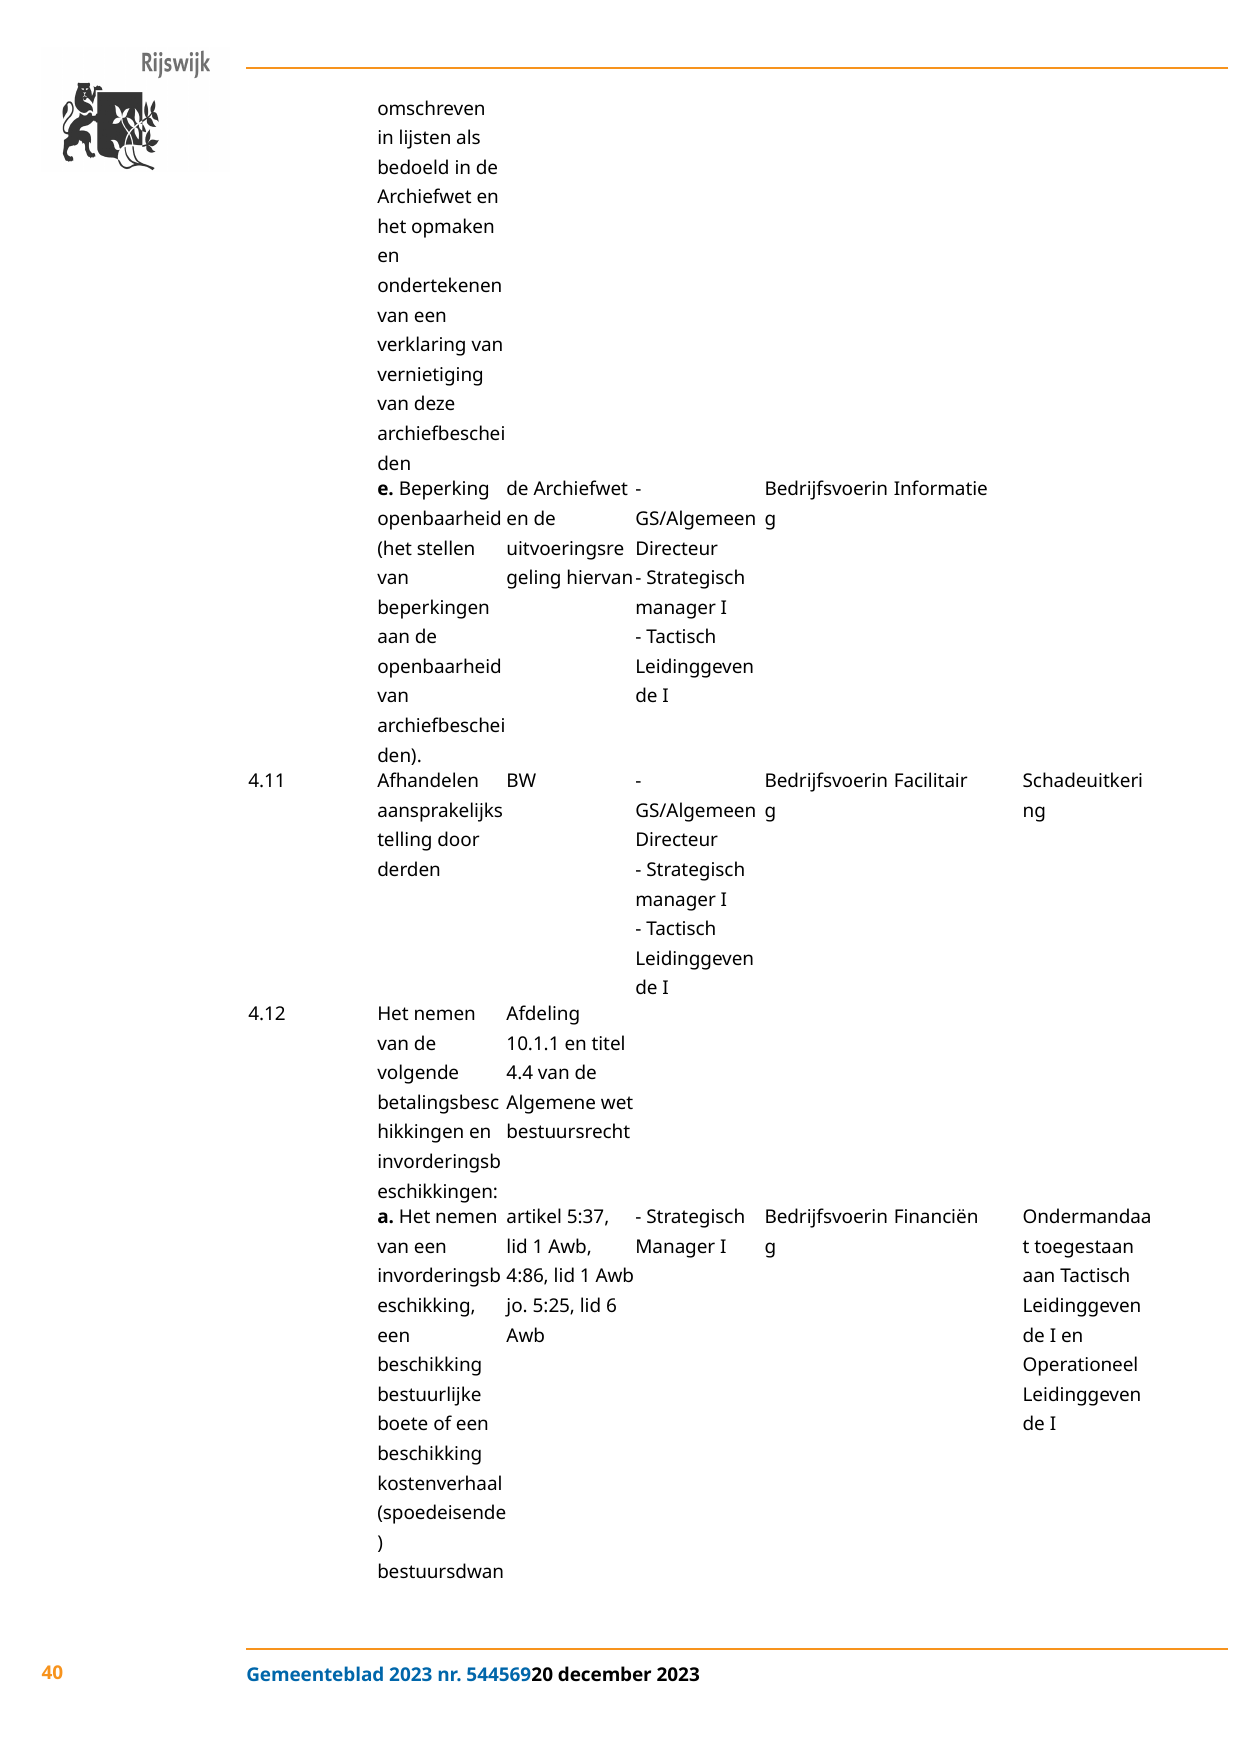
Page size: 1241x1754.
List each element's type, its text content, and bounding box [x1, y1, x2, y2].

table_cell 4.12 [248, 1000, 377, 1203]
table_cell artikel 5:37, lid 1 Awb, 4:86, lid 1 Awb jo. 5:25, lid 6 Awb [506, 1204, 635, 1584]
table_cell - GS/Algemeen Directeur - Strategisch manager I - Tactisch Leidinggevende I [635, 768, 764, 1000]
table_cell [764, 95, 893, 476]
table_cell Facilitair [894, 768, 1022, 1000]
table_cell omschreven in lijsten als bedoeld in de Archiefwet en het opmaken en ondertekenen van een verklaring van vernietiging van deze archiefbescheiden [377, 95, 506, 476]
table_cell Afhandelen aansprakelijkstelling door derden [377, 768, 506, 1000]
table_cell [1023, 1000, 1152, 1203]
table_cell [1023, 95, 1152, 476]
table_cell [506, 95, 635, 476]
table_cell [894, 1000, 1022, 1203]
table_cell [894, 95, 1022, 476]
table_cell Ondermandaat toegestaan aan Tactisch Leidinggevende I en Operationeel Leidinggevende I [1023, 1204, 1152, 1584]
table_cell [248, 1204, 377, 1584]
table_cell Bedrijfsvoering [764, 476, 893, 767]
table_cell [635, 1000, 764, 1203]
table_cell [248, 476, 377, 767]
table_cell e. Beperking openbaarheid (het stellen van beperkingen aan de openbaarheid van archiefbescheiden). [377, 476, 506, 767]
picture [41, 47, 231, 172]
table_cell a. Het nemen van een invorderingsbeschikking, een beschikking bestuurlijke boete of een beschikking kostenverhaal (spoedeisende) bestuursdwan [377, 1204, 506, 1584]
table_cell de Archiefwet en de uitvoeringsregeling hiervan [506, 476, 635, 767]
table_cell Financiën [894, 1204, 1022, 1584]
table_cell Afdeling 10.1.1 en titel 4.4 van de Algemene wet bestuursrecht [506, 1000, 635, 1203]
table_cell [1023, 476, 1152, 767]
table_cell [764, 1000, 893, 1203]
table_cell - GS/Algemeen Directeur - Strategisch manager I - Tactisch Leidinggevende I [635, 476, 764, 767]
table_cell Schadeuitkering [1023, 768, 1152, 1000]
table_cell Informatie [894, 476, 1022, 767]
table_cell Het nemen van de volgende betalingsbeschikkingen en invorderingsbeschikkingen: [377, 1000, 506, 1203]
table_cell - Strategisch Manager I [635, 1204, 764, 1584]
table_cell Bedrijfsvoering [764, 768, 893, 1000]
table_cell Bedrijfsvoering [764, 1204, 893, 1584]
table_cell [635, 95, 764, 476]
table_cell 4.11 [248, 768, 377, 1000]
table_cell [248, 95, 377, 476]
table_cell BW [506, 768, 635, 1000]
